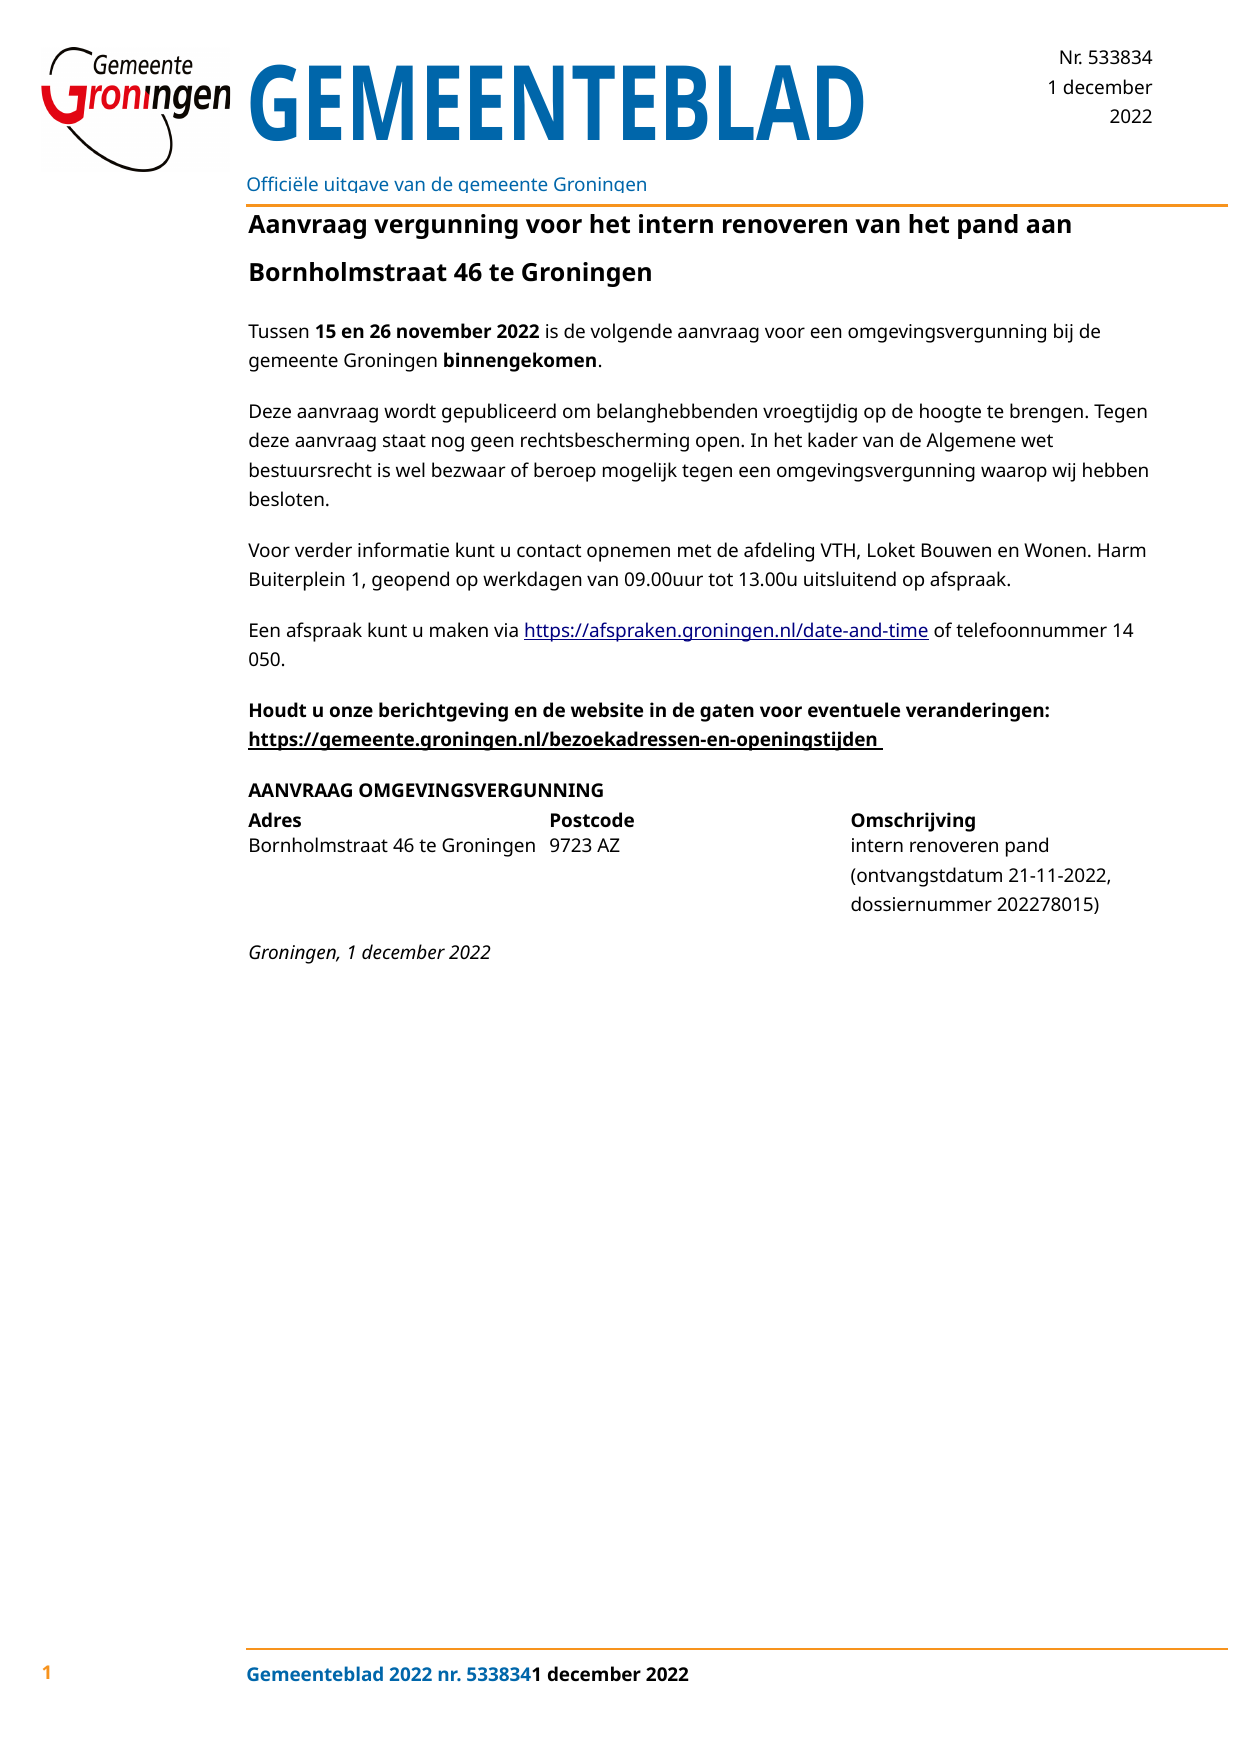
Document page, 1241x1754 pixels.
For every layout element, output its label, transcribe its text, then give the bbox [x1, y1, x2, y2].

table_cell 9723 AZ [549, 833, 850, 917]
picture [41, 47, 231, 172]
text Aanvraag vergunning voor het intern renoveren van het pand aan Bornholmstraat 46 te Groningen [248, 207, 1152, 288]
table_header Omschrijving [850, 807, 1152, 832]
text Houdt u onze berichtgeving en de website in de gaten voor eventuele veranderingen: https://gemeente.groningen.nl/bezoekadressen-en-openingstijden [248, 697, 1152, 752]
text Groningen, 1 december 2022 [248, 939, 1152, 964]
table_header Postcode [549, 807, 850, 832]
text Voor verder informatie kunt u contact opnemen met de afdeling VTH, Loket Bouwen en Wonen. Harm Buiterplein 1, geopend op werkdagen van 09.00uur tot 13.00u uitsluitend op afspraak. [248, 537, 1152, 592]
table_cell intern renoveren pand (ontvangstdatum 21-11-2022, dossiernummer 202278015) [850, 833, 1152, 917]
table_header Adres [248, 807, 549, 832]
text Deze aanvraag wordt gepubliceerd om belanghebbenden vroegtijdig op de hoogte te brengen. Tegen deze aanvraag staat nog geen rechtsbescherming open. In het kader van de Algemene wet bestuursrecht is wel bezwaar of beroep mogelijk tegen een omgevingsvergunning waarop wij hebben besloten. [248, 398, 1152, 512]
text AANVRAAG OMGEVINGSVERGUNNING [248, 777, 1152, 803]
table_cell Bornholmstraat 46 te Groningen [248, 833, 549, 917]
text Een afspraak kunt u maken via https://afspraken.groningen.nl/date-and-time of telefoonnummer 14 050. [248, 617, 1152, 672]
text Tussen 15 en 26 november 2022 is de volgende aanvraag voor een omgevingsvergunning bij de gemeente Groningen binnengekomen. [248, 318, 1152, 373]
